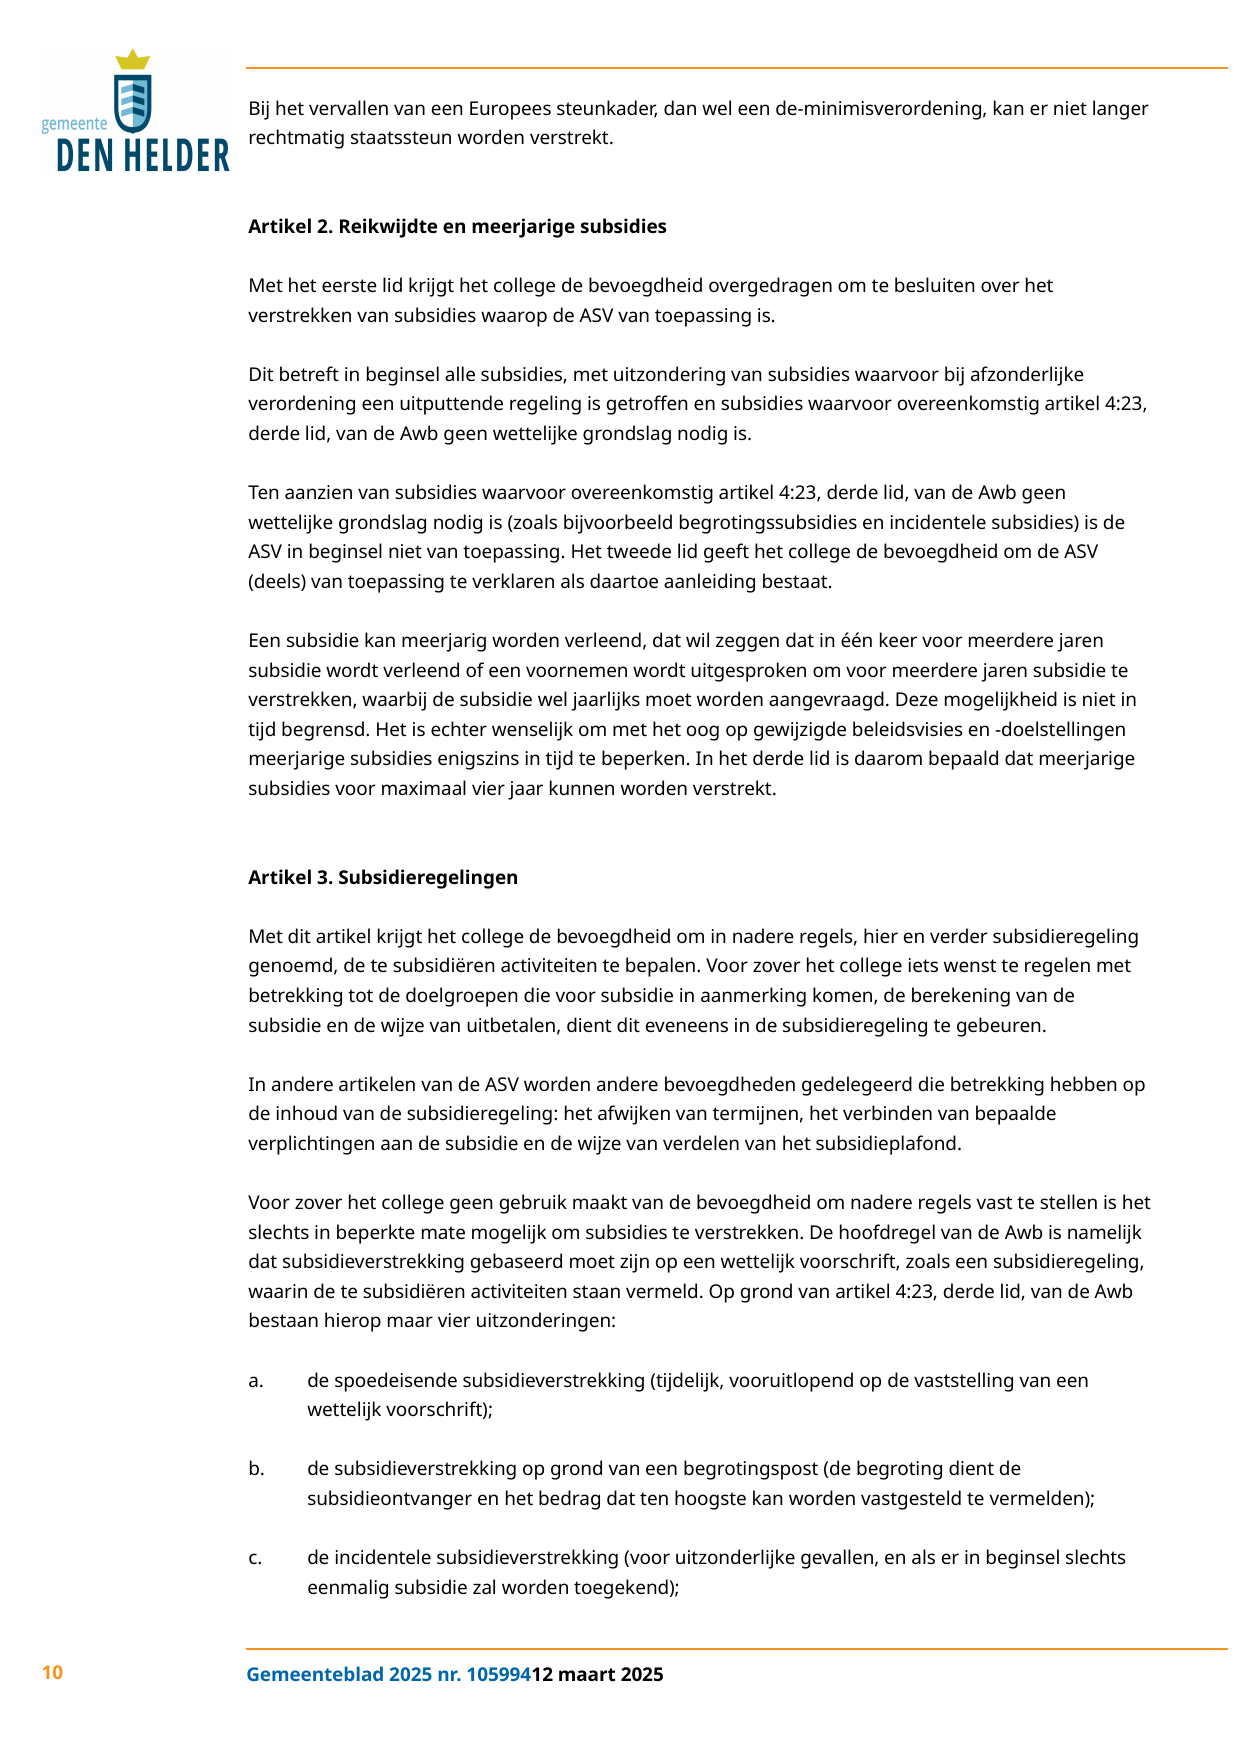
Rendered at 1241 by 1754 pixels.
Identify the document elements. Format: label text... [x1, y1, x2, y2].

text Artikel 3. Subsidieregelingen [248, 864, 1152, 890]
list de incidentele subsidieverstrekking (voor uitzonderlijke gevallen, en als er in beginsel slechts eenmalig subsidie zal worden toegekend); [248, 1544, 1152, 1600]
text Een subsidie kan meerjarig worden verleend, dat wil zeggen dat in één keer voor meerdere jaren subsidie wordt verleend of een voornemen wordt uitgesproken om voor meerdere jaren subsidie te verstrekken, waarbij de subsidie wel jaarlijks moet worden aangevraagd. Deze mogelijkheid is niet in tijd begrensd. Het is echter wenselijk om met het oog op gewijzigde beleidsvisies en -doelstellingen meerjarige subsidies enigszins in tijd te beperken. In het derde lid is daarom bepaald dat meerjarige subsidies voor maximaal vier jaar kunnen worden verstrekt. [248, 627, 1152, 801]
picture [63, 144, 68, 165]
text Dit betreft in beginsel alle subsidies, met uitzondering van subsidies waarvoor bij afzonderlijke verordening een uitputtende regeling is getroffen en subsidies waarvoor overeenkomstig artikel 4:23, derde lid, van de Awb geen wettelijke grondslag nodig is. [248, 361, 1152, 446]
text Met dit artikel krijgt het college de bevoegdheid om in nadere regels, hier en verder subsidieregeling genoemd, de te subsidiëren activiteiten te bepalen. Voor zover het college iets wenst te regelen met betrekking tot de doelgroepen die voor subsidie in aanmerking komen, de berekening van de subsidie en de wijze van uitbetalen, dient dit eveneens in de subsidieregeling te gebeuren. [248, 923, 1152, 1038]
picture [130, 157, 135, 172]
text Ten aanzien van subsidies waarvoor overeenkomstig artikel 4:23, derde lid, van de Awb geen wettelijke grondslag nodig is (zoals bijvoorbeeld begrotingssubsidies en incidentele subsidies) is de ASV in beginsel niet van toepassing. Het tweede lid geeft het college de bevoegdheid om de ASV (deels) van toepassing te verklaren als daartoe aanleiding bestaat. [248, 479, 1152, 594]
picture [41, 47, 231, 172]
text Voor zover het college geen gebruik maakt van de bevoegdheid om nadere regels vast te stellen is het slechts in beperkte mate mogelijk om subsidies te verstrekken. De hoofdregel van de Awb is namelijk dat subsidieverstrekking gebaseerd moet zijn op een wettelijk voorschrift, zoals een subsidieregeling, waarin de te subsidiëren activiteiten staan vermeld. Op grond van artikel 4:23, derde lid, van de Awb bestaan hierop maar vier uitzonderingen: [248, 1189, 1152, 1333]
picture [220, 160, 224, 172]
text In andere artikelen van de ASV worden andere bevoegdheden gedelegeerd die betrekking hebben op de inhoud van de subsidieregeling: het afwijken van termijnen, het verbinden van bepaalde verplichtingen aan de subsidie en de wijze van verdelen van het subsidieplafond. [248, 1071, 1152, 1156]
picture [182, 144, 187, 165]
text Artikel 2. Reikwijdte en meerjarige subsidies [248, 213, 1152, 239]
picture [100, 154, 106, 172]
text Bij het vervallen van een Europees steunkader, dan wel een de-minimisverordening, kan er niet langer rechtmatig staatssteun worden verstrekt. [248, 95, 1152, 150]
list de subsidieverstrekking op grond van een begrotingspost (de begroting dient de subsidieontvanger en het bedrag dat ten hoogste kan worden vastgesteld te vermelden); [248, 1456, 1152, 1511]
text Met het eerste lid krijgt het college de bevoegdheid overgedragen om te besluiten over het verstrekken van subsidies waarop de ASV van toepassing is. [248, 272, 1152, 328]
list de spoedeisende subsidieverstrekking (tijdelijk, vooruitlopend op de vaststelling van een wettelijk voorschrift); [248, 1367, 1152, 1422]
